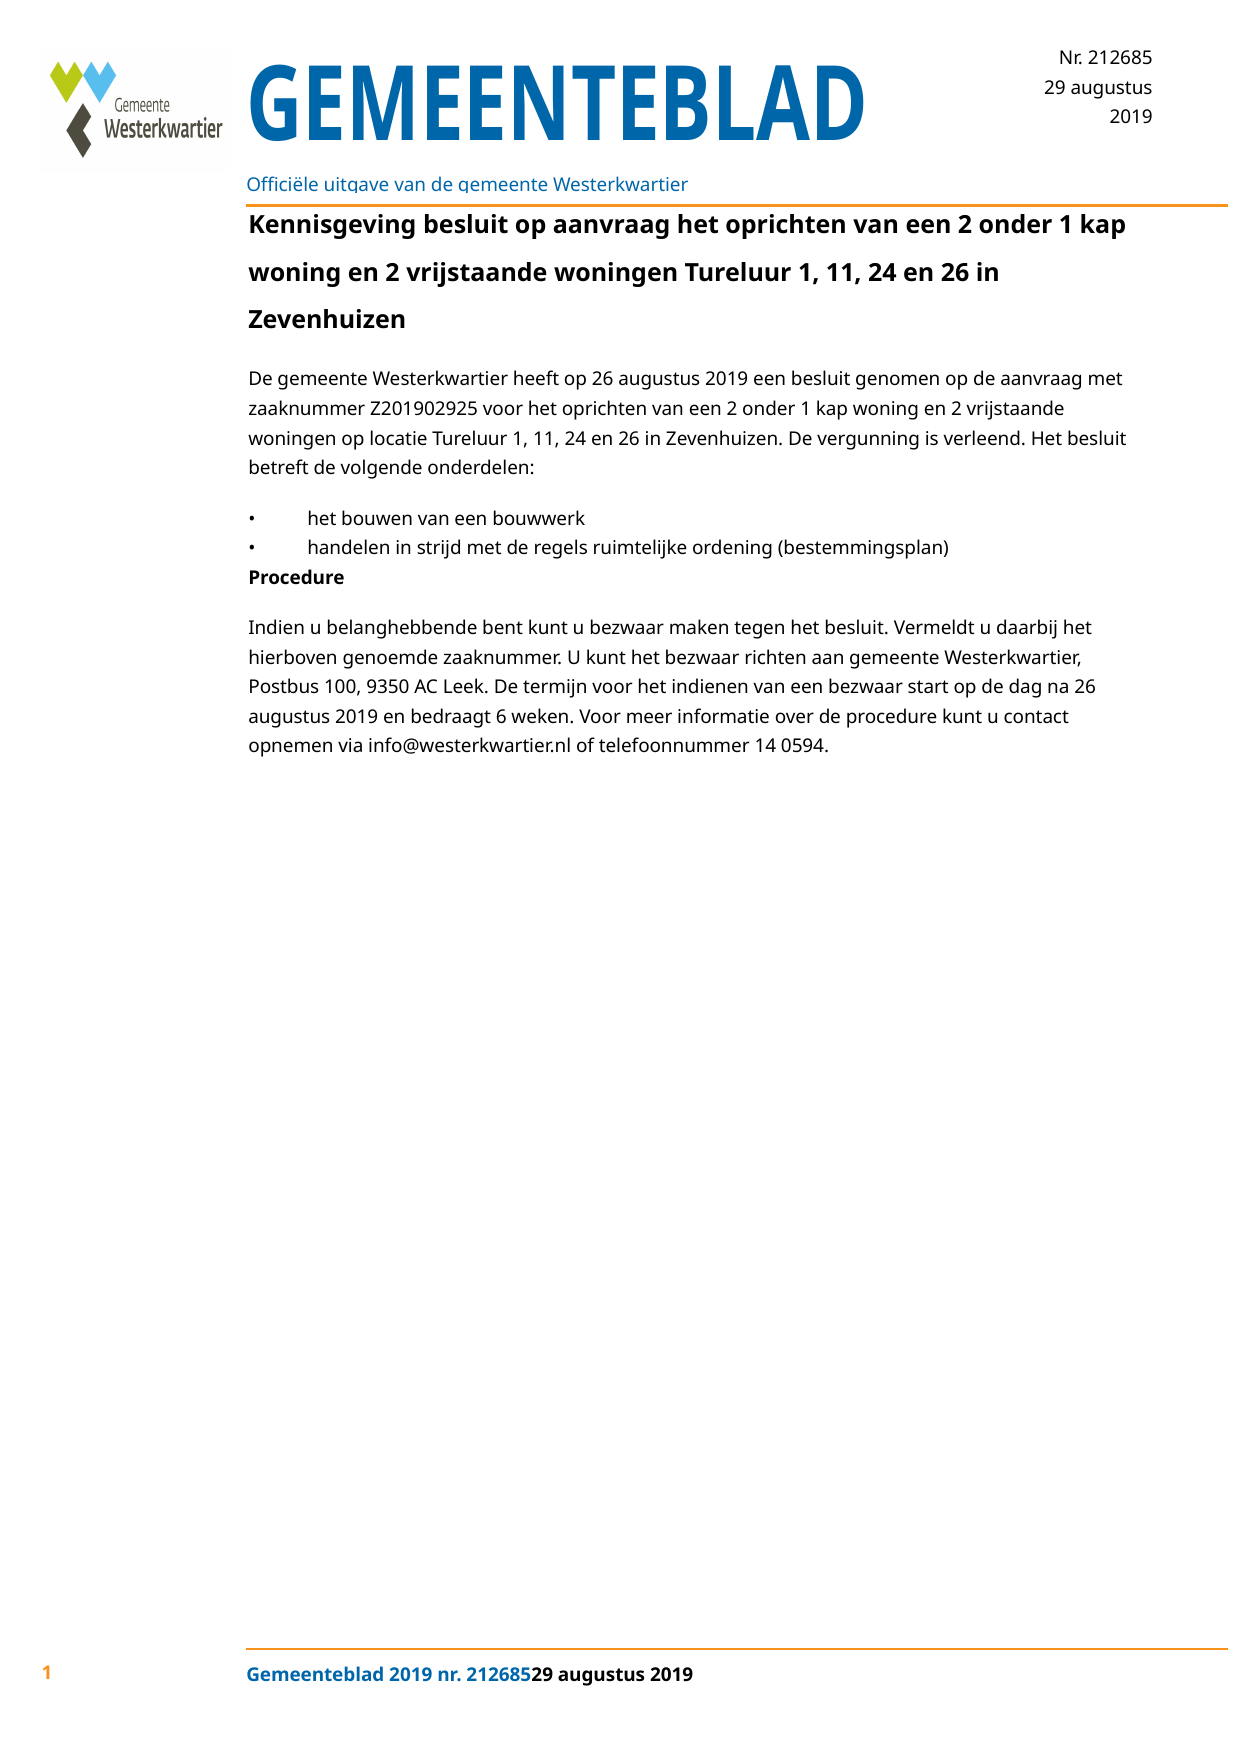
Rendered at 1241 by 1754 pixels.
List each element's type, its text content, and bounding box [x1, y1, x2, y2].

list het bouwen van een bouwwerk [248, 505, 1152, 530]
text De gemeente Westerkwartier heeft op 26 augustus 2019 een besluit genomen op de aanvraag met zaaknummer Z201902925 voor het oprichten van een 2 onder 1 kap woning en 2 vrijstaande woningen op locatie Tureluur 1, 11, 24 en 26 in Zevenhuizen. De vergunning is verleend. Het besluit betreft de volgende onderdelen: [248, 366, 1152, 480]
list handelen in strijd met de regels ruimtelijke ordening (bestemmingsplan) [248, 534, 1152, 560]
picture [41, 47, 231, 172]
text Indien u belanghebbende bent kunt u bezwaar maken tegen het besluit. Vermeldt u daarbij het hierboven genoemde zaaknummer. U kunt het bezwaar richten aan gemeente Westerkwartier, Postbus 100, 9350 AC Leek. De termijn voor het indienen van een bezwaar start op de dag na 26 augustus 2019 en bedraagt 6 weken. Voor meer informatie over de procedure kunt u contact opnemen via info@westerkwartier.nl of telefoonnummer 14 0594. [248, 614, 1152, 758]
text Kennisgeving besluit op aanvraag het oprichten van een 2 onder 1 kap woning en 2 vrijstaande woningen Tureluur 1, 11, 24 en 26 in Zevenhuizen [248, 207, 1152, 336]
text Procedure [248, 564, 1152, 589]
